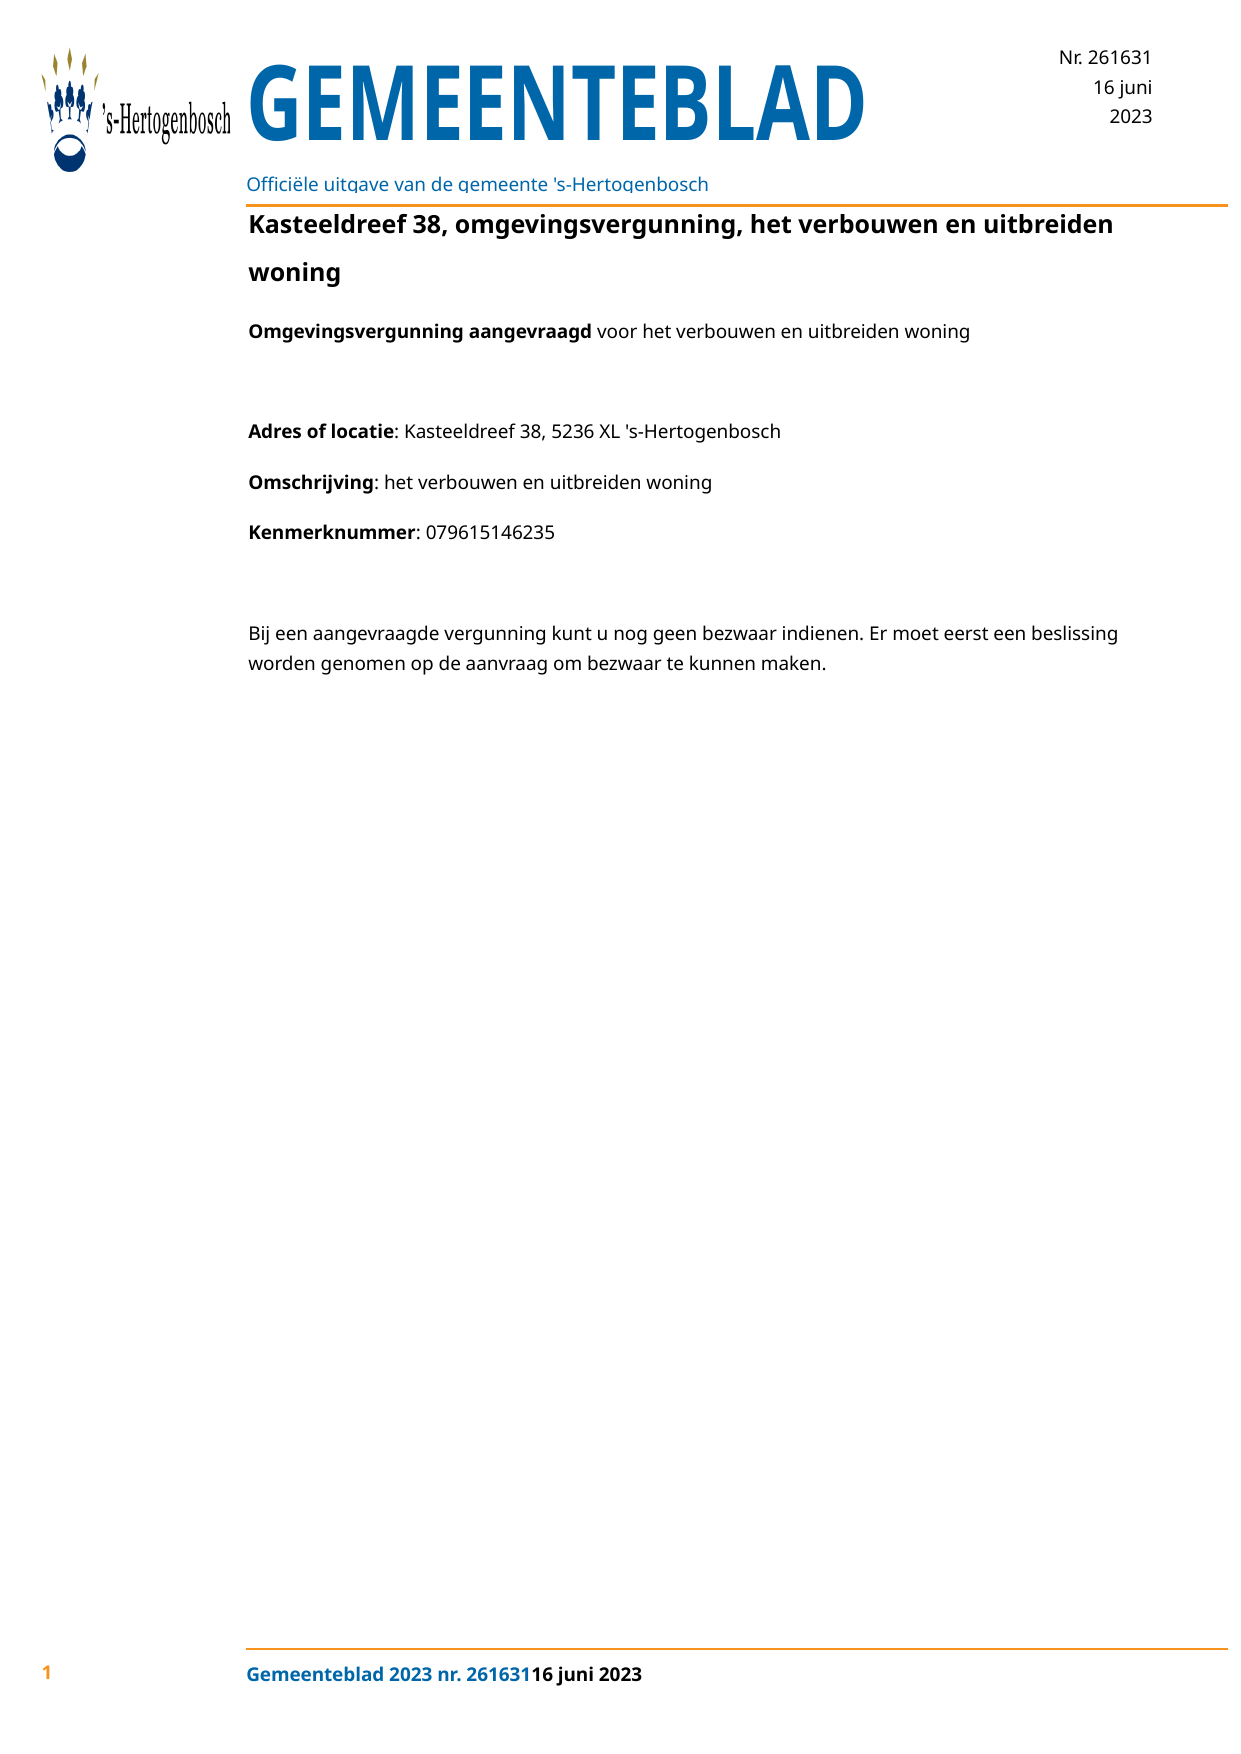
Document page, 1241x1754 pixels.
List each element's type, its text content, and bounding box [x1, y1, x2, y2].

text Kasteeldreef 38, omgevingsvergunning, het verbouwen en uitbreiden woning [248, 207, 1152, 288]
text Bij een aangevraagde vergunning kunt u nog geen bezwaar indienen. Er moet eerst een beslissing worden genomen op de aanvraag om bezwaar te kunnen maken. [248, 620, 1152, 676]
text Omgevingsvergunning aangevraagd voor het verbouwen en uitbreiden woning [248, 318, 1152, 344]
text Adres of locatie: Kasteeldreef 38, 5236 XL 's-Hertogenbosch [248, 419, 1152, 444]
text Kenmerknummer: 079615146235 [248, 519, 1152, 545]
picture [41, 47, 231, 172]
text Omschrijving: het verbouwen en uitbreiden woning [248, 469, 1152, 495]
